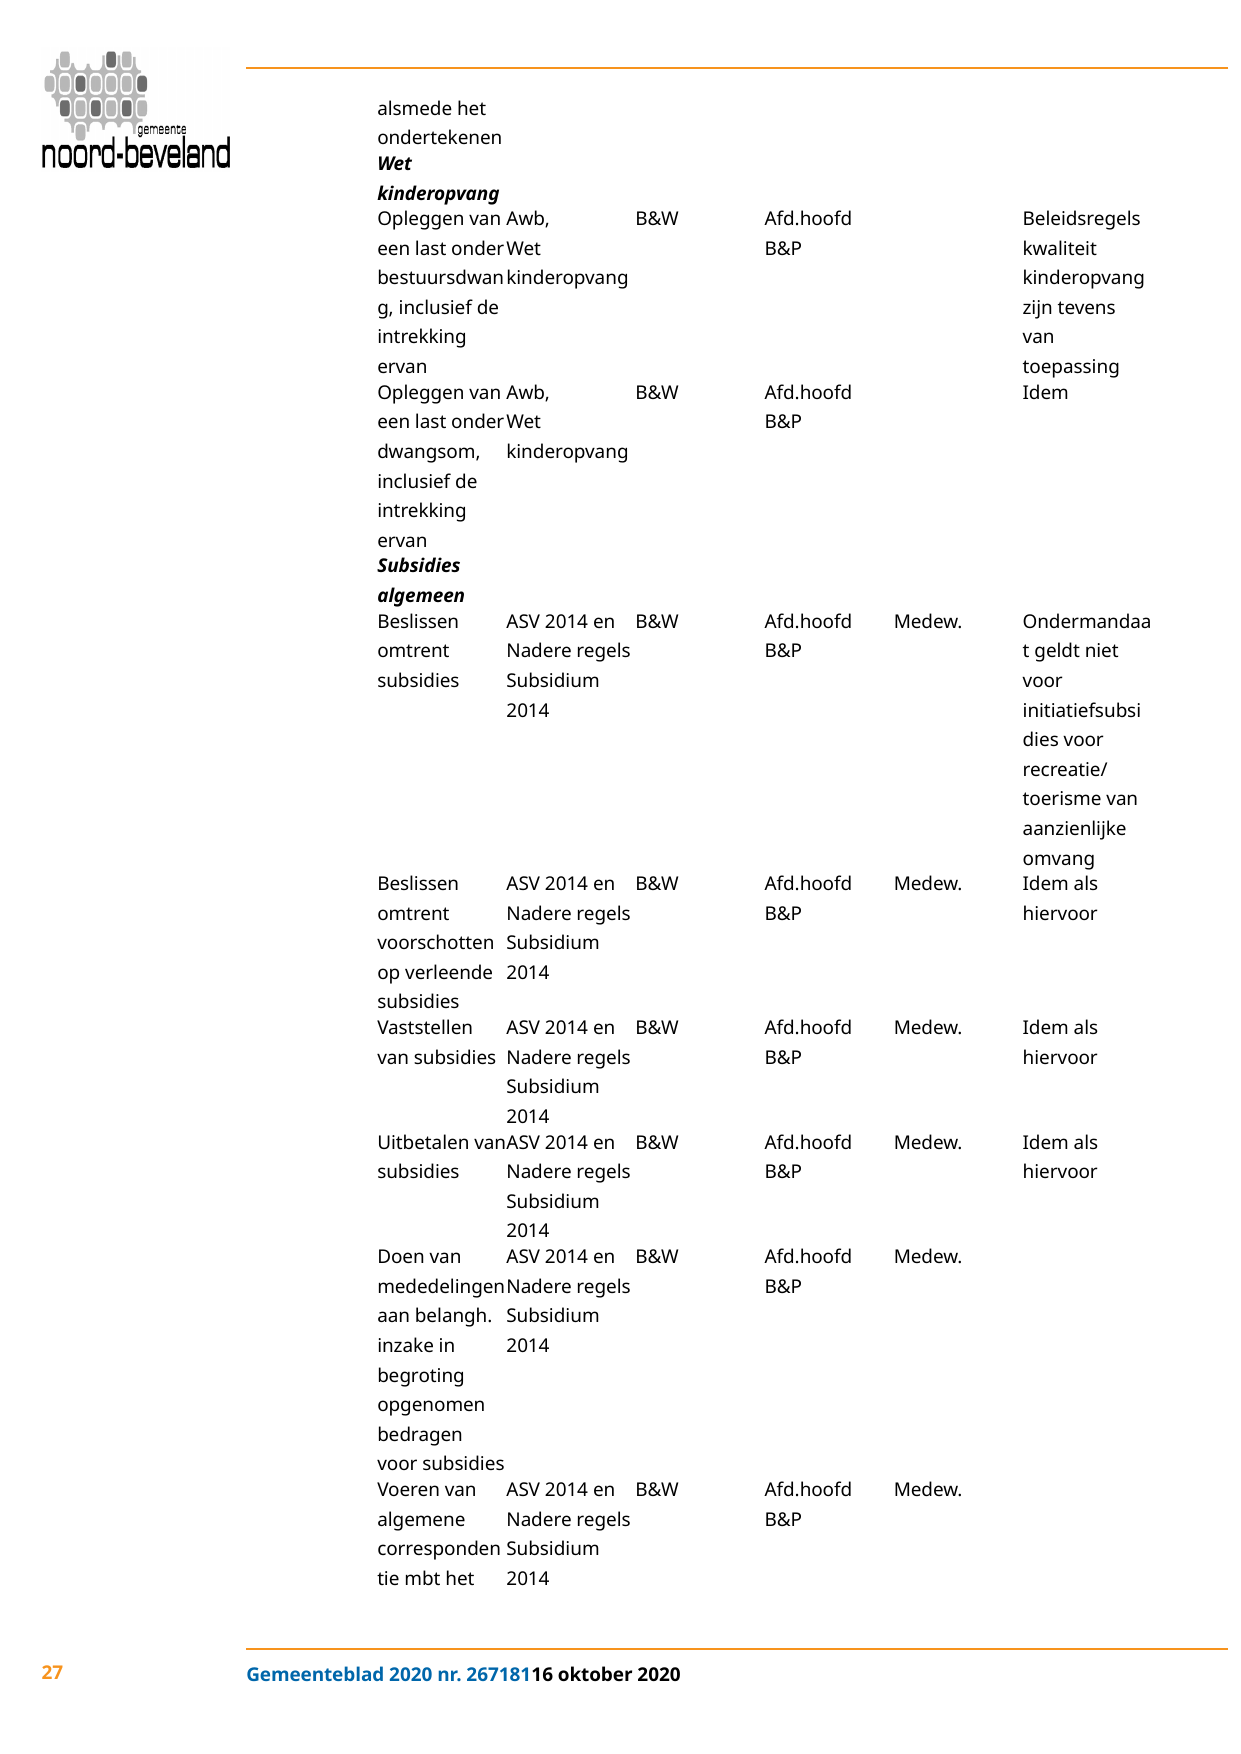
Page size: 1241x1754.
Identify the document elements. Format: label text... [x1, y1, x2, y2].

table_cell [635, 150, 764, 205]
table_cell Medew. [894, 608, 1022, 870]
table_cell ASV 2014 en Nadere regels Subsidium 2014 [506, 870, 635, 1014]
table_cell [764, 553, 893, 608]
table_cell [248, 379, 377, 553]
table_cell ASV 2014 en Nadere regels Subsidium 2014 [506, 1244, 635, 1476]
table_cell ASV 2014 en Nadere regels Subsidium 2014 [506, 1129, 635, 1243]
table_cell Afd.hoofd B&P [764, 1244, 893, 1476]
table_cell Medew. [894, 1476, 1022, 1591]
table_cell [506, 150, 635, 205]
table_cell Afd.hoofd B&P [764, 608, 893, 870]
table_cell [248, 95, 377, 150]
table_cell alsmede het ondertekenen [377, 95, 506, 150]
table_cell Voeren van algemene correspondentie mbt het [377, 1476, 506, 1591]
table_cell [248, 1129, 377, 1243]
table_cell Medew. [894, 1129, 1022, 1243]
table_cell [248, 150, 377, 205]
table_cell [894, 553, 1022, 608]
table_cell [1023, 1244, 1152, 1476]
table_cell [1023, 1476, 1152, 1591]
table_cell Idem [1023, 379, 1152, 553]
table_cell Uitbetalen van subsidies [377, 1129, 506, 1243]
table_cell Vaststellen van subsidies [377, 1015, 506, 1129]
table_cell B&W [635, 608, 764, 870]
table_cell B&W [635, 1244, 764, 1476]
table_cell B&W [635, 1476, 764, 1591]
table_cell B&W [635, 379, 764, 553]
table_cell [248, 1015, 377, 1129]
table_cell Medew. [894, 870, 1022, 1014]
table_cell Opleggen van een last onder bestuursdwang, inclusief de intrekking ervan [377, 205, 506, 379]
table_cell [764, 95, 893, 150]
table_cell ASV 2014 en Nadere regels Subsidium 2014 [506, 608, 635, 870]
table_cell [894, 95, 1022, 150]
table_cell [894, 150, 1022, 205]
table_cell [1023, 553, 1152, 608]
table_cell [248, 870, 377, 1014]
table_cell [248, 608, 377, 870]
table_cell Idem als hiervoor [1023, 1015, 1152, 1129]
table_cell Afd.hoofd B&P [764, 870, 893, 1014]
table_cell Medew. [894, 1244, 1022, 1476]
table_cell [248, 1476, 377, 1591]
table_cell B&W [635, 1129, 764, 1243]
table_cell [635, 95, 764, 150]
table_cell Afd.hoofd B&P [764, 205, 893, 379]
table_cell Afd.hoofd B&P [764, 379, 893, 553]
table_cell Beslissen omtrent voorschotten op verleende subsidies [377, 870, 506, 1014]
table_cell B&W [635, 1015, 764, 1129]
table_cell Wet kinderopvang [377, 150, 506, 205]
table_cell [635, 553, 764, 608]
table_cell Beslissen omtrent subsidies [377, 608, 506, 870]
table_cell [248, 205, 377, 379]
table_cell B&W [635, 205, 764, 379]
table_cell [506, 553, 635, 608]
table_cell [894, 205, 1022, 379]
table_cell Afd.hoofd B&P [764, 1476, 893, 1591]
table_cell Afd.hoofd B&P [764, 1129, 893, 1243]
table_cell [894, 379, 1022, 553]
table_cell ASV 2014 en Nadere regels Subsidium 2014 [506, 1476, 635, 1591]
table_cell Afd.hoofd B&P [764, 1015, 893, 1129]
table_cell Idem als hiervoor [1023, 870, 1152, 1014]
table_cell Doen van mededelingen aan belangh. inzake in begroting opgenomen bedragen voor subsidies [377, 1244, 506, 1476]
table_cell ASV 2014 en Nadere regels Subsidium 2014 [506, 1015, 635, 1129]
table_cell Medew. [894, 1015, 1022, 1129]
table_cell Awb, Wet kinderopvang [506, 205, 635, 379]
table_cell Ondermandaat geldt niet voor initiatiefsubsidies voor recreatie/ toerisme van aanzienlijke omvang [1023, 608, 1152, 870]
picture [41, 47, 231, 172]
table_cell Opleggen van een last onder dwangsom, inclusief de intrekking ervan [377, 379, 506, 553]
table_cell [764, 150, 893, 205]
table_cell [1023, 95, 1152, 150]
table_cell Idem als hiervoor [1023, 1129, 1152, 1243]
table_cell [248, 1244, 377, 1476]
table_cell [1023, 150, 1152, 205]
table_cell B&W [635, 870, 764, 1014]
table_cell Subsidies algemeen [377, 553, 506, 608]
table_cell [506, 95, 635, 150]
table_cell Beleidsregels kwaliteit kinderopvang zijn tevens van toepassing [1023, 205, 1152, 379]
table_cell [248, 553, 377, 608]
table_cell Awb, Wet kinderopvang [506, 379, 635, 553]
